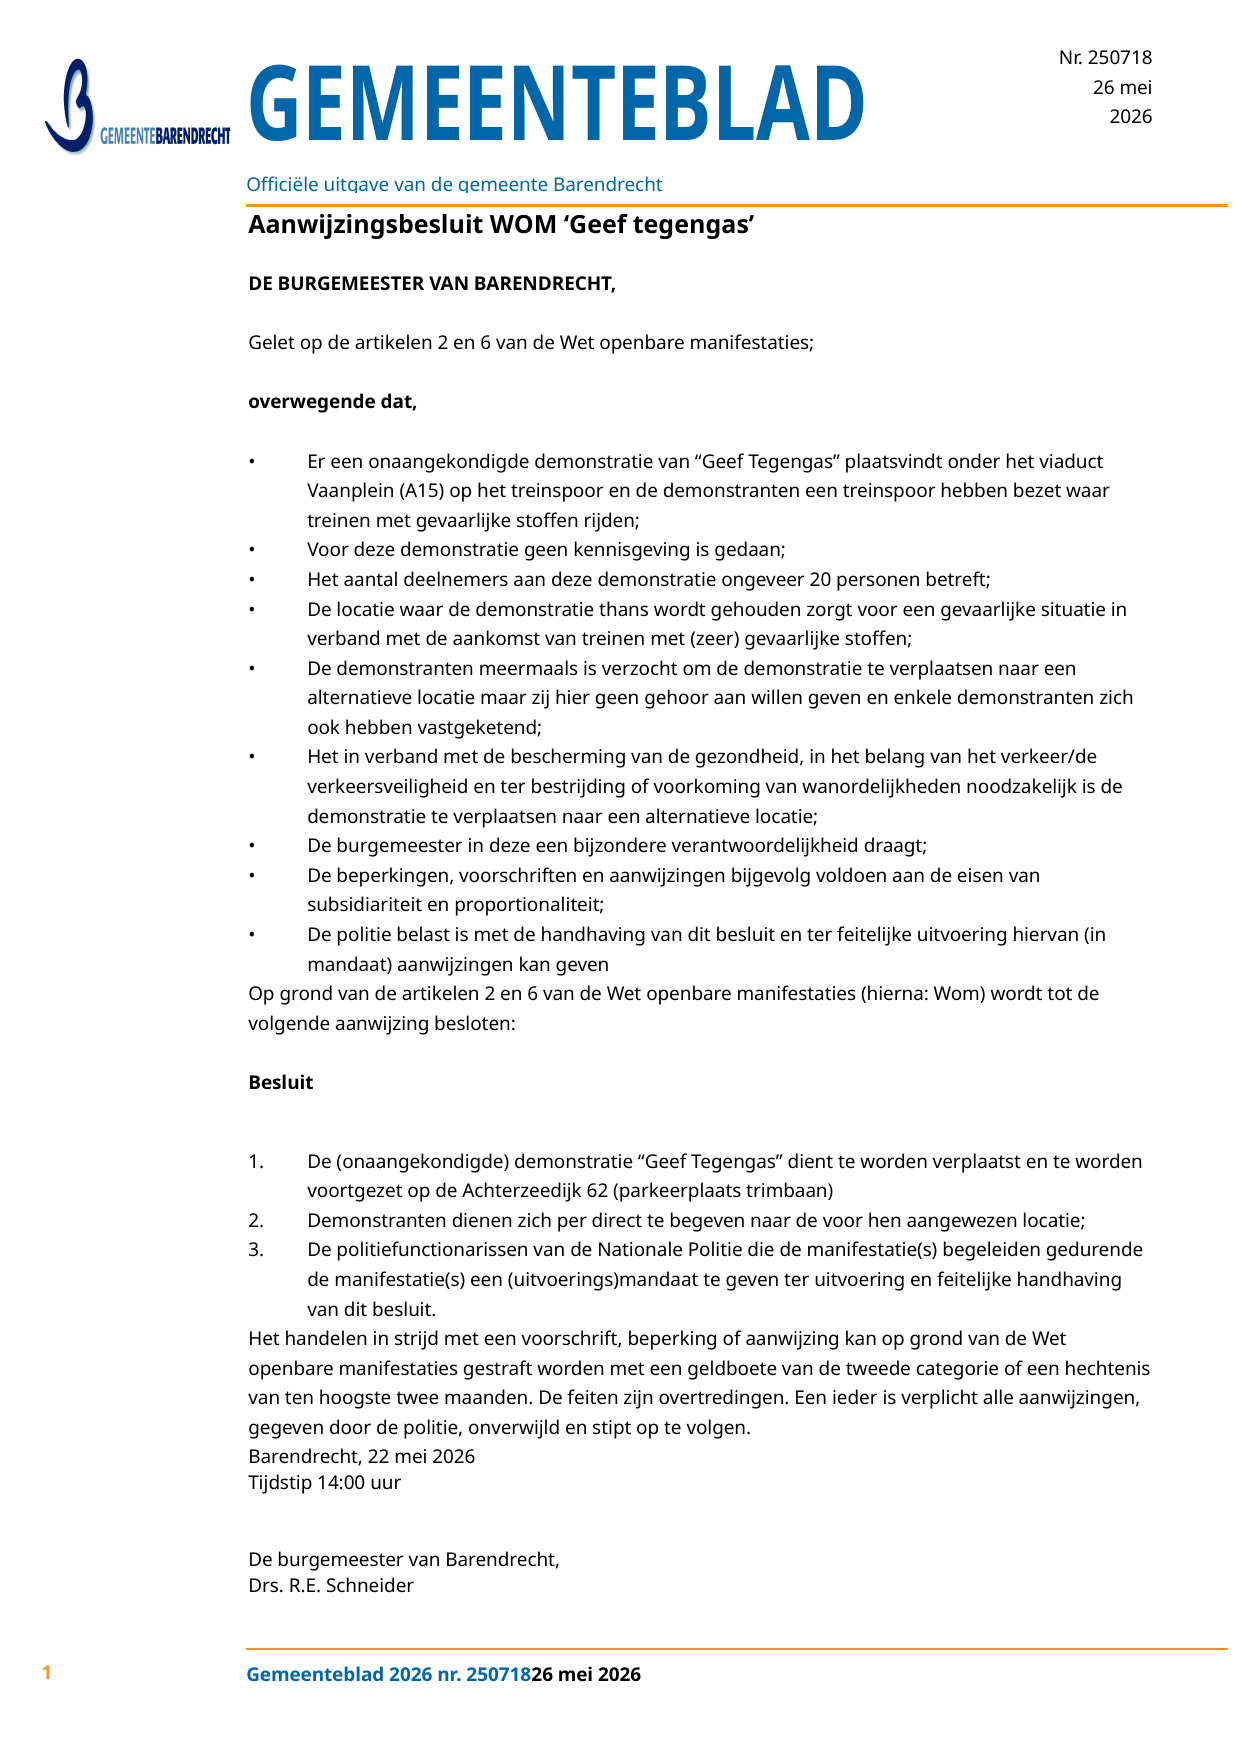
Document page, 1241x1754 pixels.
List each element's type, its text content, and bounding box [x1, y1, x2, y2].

list Het in verband met de bescherming van de gezondheid, in het belang van het verkeer/de verkeersveiligheid en ter bestrijding of voorkoming van wanordelijkheden noodzakelijk is de demonstratie te verplaatsen naar een alternatieve locatie; [248, 744, 1152, 828]
list De demonstranten meermaals is verzocht om de demonstratie te verplaatsen naar een alternatieve locatie maar zij hier geen gehoor aan willen geven en enkele demonstranten zich ook hebben vastgeketend; [248, 655, 1152, 740]
text Drs. R.E. Schneider [248, 1572, 1152, 1598]
text Barendrecht, 22 mei 2026 [248, 1444, 1152, 1469]
list Er een onaangekondigde demonstratie van “Geef Tegengas” plaatsvindt onder het viaduct Vaanplein (A15) op het treinspoor en de demonstranten een treinspoor hebben bezet waar treinen met gevaarlijke stoffen rijden; [248, 448, 1152, 533]
text Gelet op de artikelen 2 en 6 van de Wet openbare manifestaties; [248, 329, 1152, 355]
text Tijdstip 14:00 uur [248, 1469, 1152, 1495]
text Besluit [248, 1069, 1152, 1095]
text Aanwijzingsbesluit WOM ‘Geef tegengas’ [248, 207, 1152, 241]
list De politie belast is met de handhaving van dit besluit en ter feitelijke uitvoering hiervan (in mandaat) aanwijzingen kan geven [248, 921, 1152, 976]
text overwegende dat, [248, 389, 1152, 414]
list Demonstranten dienen zich per direct te begeven naar de voor hen aangewezen locatie; [248, 1207, 1152, 1233]
text Het handelen in strijd met een voorschrift, beperking of aanwijzing kan op grond van de Wet openbare manifestaties gestraft worden met een geldboete van de tweede categorie of een hechtenis van ten hoogste twee maanden. De feiten zijn overtredingen. Een ieder is verplicht alle aanwijzingen, gegeven door de politie, onverwijld en stipt op te volgen. [248, 1325, 1152, 1440]
list De (onaangekondigde) demonstratie “Geef Tegengas” dient te worden verplaatst en te worden voortgezet op de Achterzeedijk 62 (parkeerplaats trimbaan) [248, 1148, 1152, 1203]
list De burgemeester in deze een bijzondere verantwoordelijkheid draagt; [248, 832, 1152, 858]
text Op grond van de artikelen 2 en 6 van de Wet openbare manifestaties (hierna: Wom) wordt tot de volgende aanwijzing besloten: [248, 980, 1152, 1036]
text De burgemeester van Barendrecht, [248, 1547, 1152, 1572]
list De politiefunctionarissen van de Nationale Politie die de manifestatie(s) begeleiden gedurende de manifestatie(s) een (uitvoerings)mandaat te geven ter uitvoering en feitelijke handhaving van dit besluit. [248, 1237, 1152, 1322]
list De locatie waar de demonstratie thans wordt gehouden zorgt voor een gevaarlijke situatie in verband met de aankomst van treinen met (zeer) gevaarlijke stoffen; [248, 596, 1152, 651]
text DE BURGEMEESTER VAN BARENDRECHT, [248, 270, 1152, 296]
list Voor deze demonstratie geen kennisgeving is gedaan; [248, 537, 1152, 562]
list De beperkingen, voorschriften en aanwijzingen bijgevolg voldoen aan de eisen van subsidiariteit en proportionaliteit; [248, 862, 1152, 917]
list Het aantal deelnemers aan deze demonstratie ongeveer 20 personen betreft; [248, 566, 1152, 592]
picture [41, 47, 231, 172]
